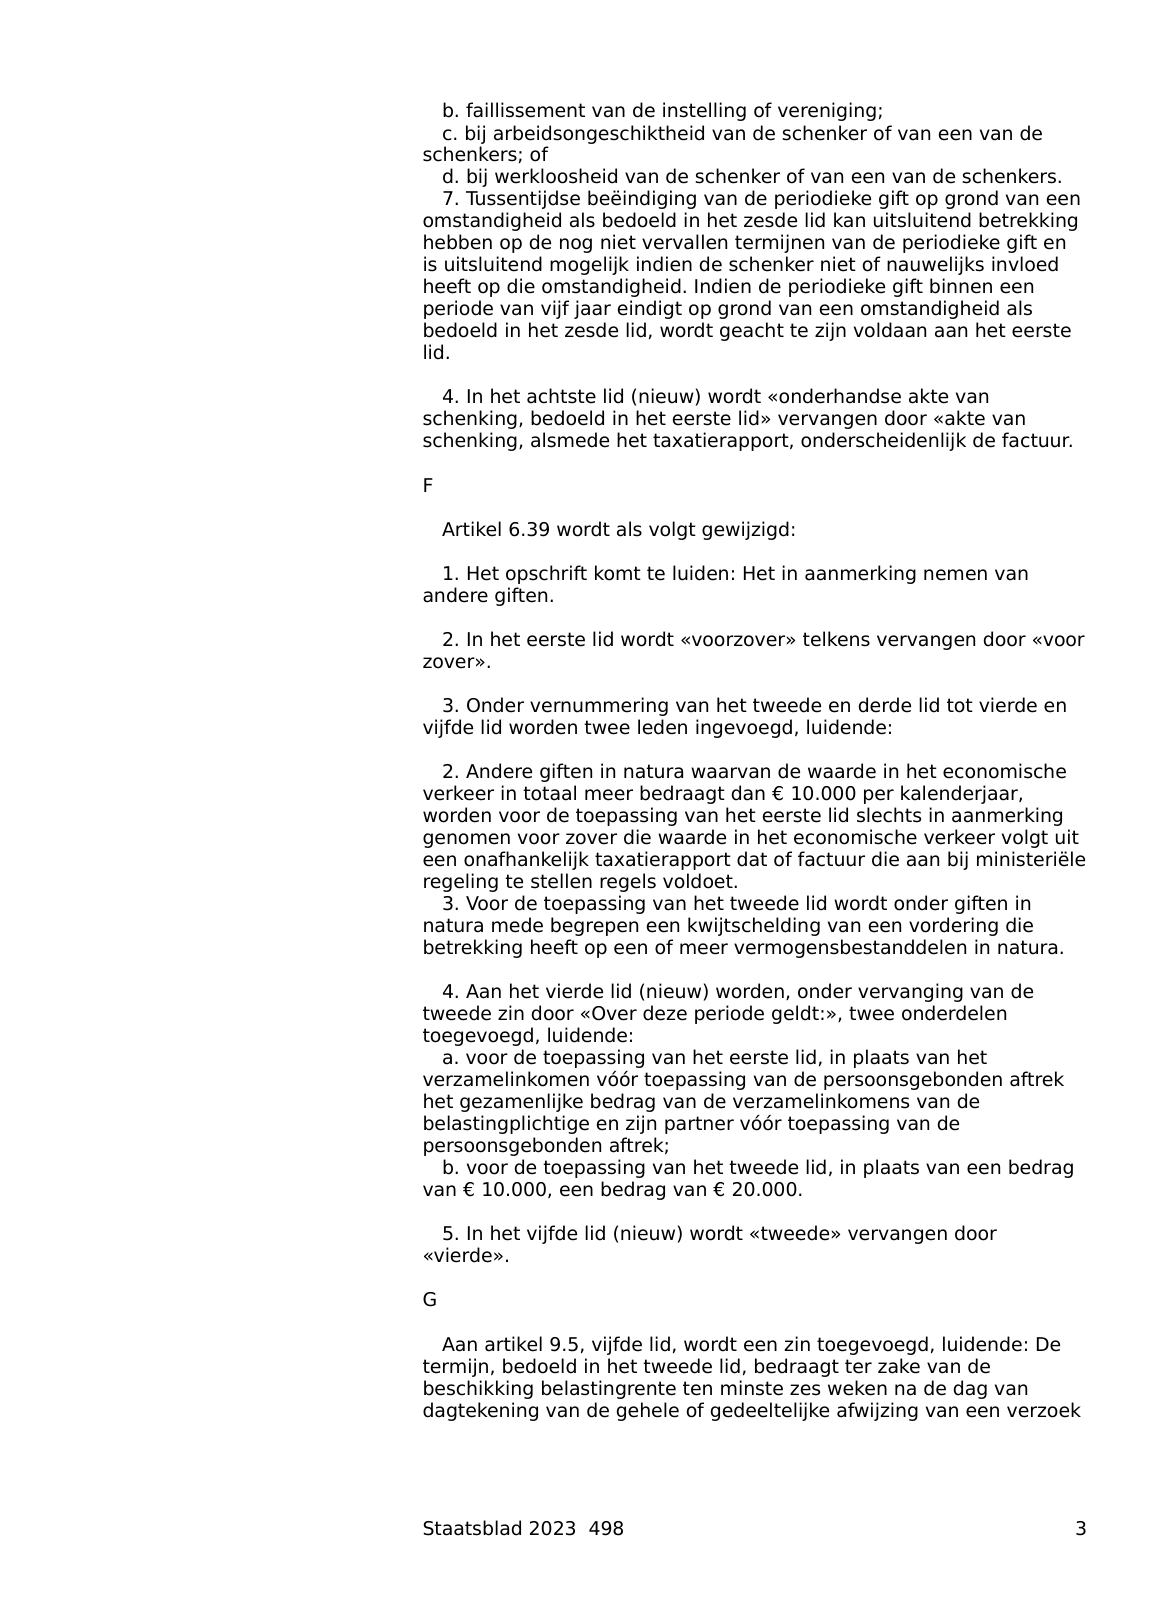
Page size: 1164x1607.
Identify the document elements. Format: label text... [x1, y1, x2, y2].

text 2. Andere giften in natura waarvan de waarde in het economische verkeer in totaal meer bedraagt dan € 10.000 per kalenderjaar, worden voor de toepassing van het eerste lid slechts in aanmerking genomen voor zover die waarde in het economische verkeer volgt uit een onafhankelijk taxatierapport dat of factuur die aan bij ministeriële regeling te stellen regels voldoet. [422, 761, 1087, 893]
text a. voor de toepassing van het eerste lid, in plaats van het verzamelinkomen vóór toepassing van de persoonsgebonden aftrek het gezamenlijke bedrag van de verzamelinkomens van de belastingplichtige en zijn partner vóór toepassing van de persoonsgebonden aftrek; [422, 1047, 1087, 1157]
text 4. In het achtste lid (nieuw) wordt «onderhandse akte van schenking, bedoeld in het eerste lid» vervangen door «akte van schenking, alsmede het taxatierapport, onderscheidenlijk de factuur. [422, 386, 1087, 452]
text F [422, 474, 1087, 496]
text 7. Tussentijdse beëindiging van de periodieke gift op grond van een omstandigheid als bedoeld in het zesde lid kan uitsluitend betrekking hebben op de nog niet vervallen termijnen van de periodieke gift en is uitsluitend mogelijk indien de schenker niet of nauwelijks invloed heeft op die omstandigheid. Indien de periodieke gift binnen een periode van vijf jaar eindigt op grond van een omstandigheid als bedoeld in het zesde lid, wordt geacht te zijn voldaan aan het eerste lid. [422, 188, 1087, 364]
text d. bij werkloosheid van de schenker of van een van de schenkers. [422, 166, 1087, 188]
text 3. Voor de toepassing van het tweede lid wordt onder giften in natura mede begrepen een kwijtschelding van een vordering die betrekking heeft op een of meer vermogensbestanddelen in natura. [422, 893, 1087, 959]
text 2. In het eerste lid wordt «voorzover» telkens vervangen door «voor zover». [422, 629, 1087, 673]
text 5. In het vijfde lid (nieuw) wordt «tweede» vervangen door «vierde». [422, 1223, 1087, 1267]
text 3. Onder vernummering van het tweede en derde lid tot vierde en vijfde lid worden twee leden ingevoegd, luidende: [422, 695, 1087, 739]
text Aan artikel 9.5, vijfde lid, wordt een zin toegevoegd, luidende: De termijn, bedoeld in het tweede lid, bedraagt ter zake van de beschikking belastingrente ten minste zes weken na de dag van dagtekening van de gehele of gedeeltelijke afwijzing van een verzoek [422, 1333, 1087, 1421]
text 1. Het opschrift komt te luiden: Het in aanmerking nemen van andere giften. [422, 563, 1087, 607]
text b. voor de toepassing van het tweede lid, in plaats van een bedrag van € 10.000, een bedrag van € 20.000. [422, 1157, 1087, 1201]
text b. faillissement van de instelling of vereniging; [422, 100, 1087, 122]
text Artikel 6.39 wordt als volgt gewijzigd: [422, 519, 1087, 541]
text G [422, 1289, 1087, 1311]
text 4. Aan het vierde lid (nieuw) worden, onder vervanging van de tweede zin door «Over deze periode geldt:», twee onderdelen toegevoegd, luidende: [422, 981, 1087, 1047]
text c. bij arbeidsongeschiktheid van de schenker of van een van de schenkers; of [422, 122, 1087, 166]
